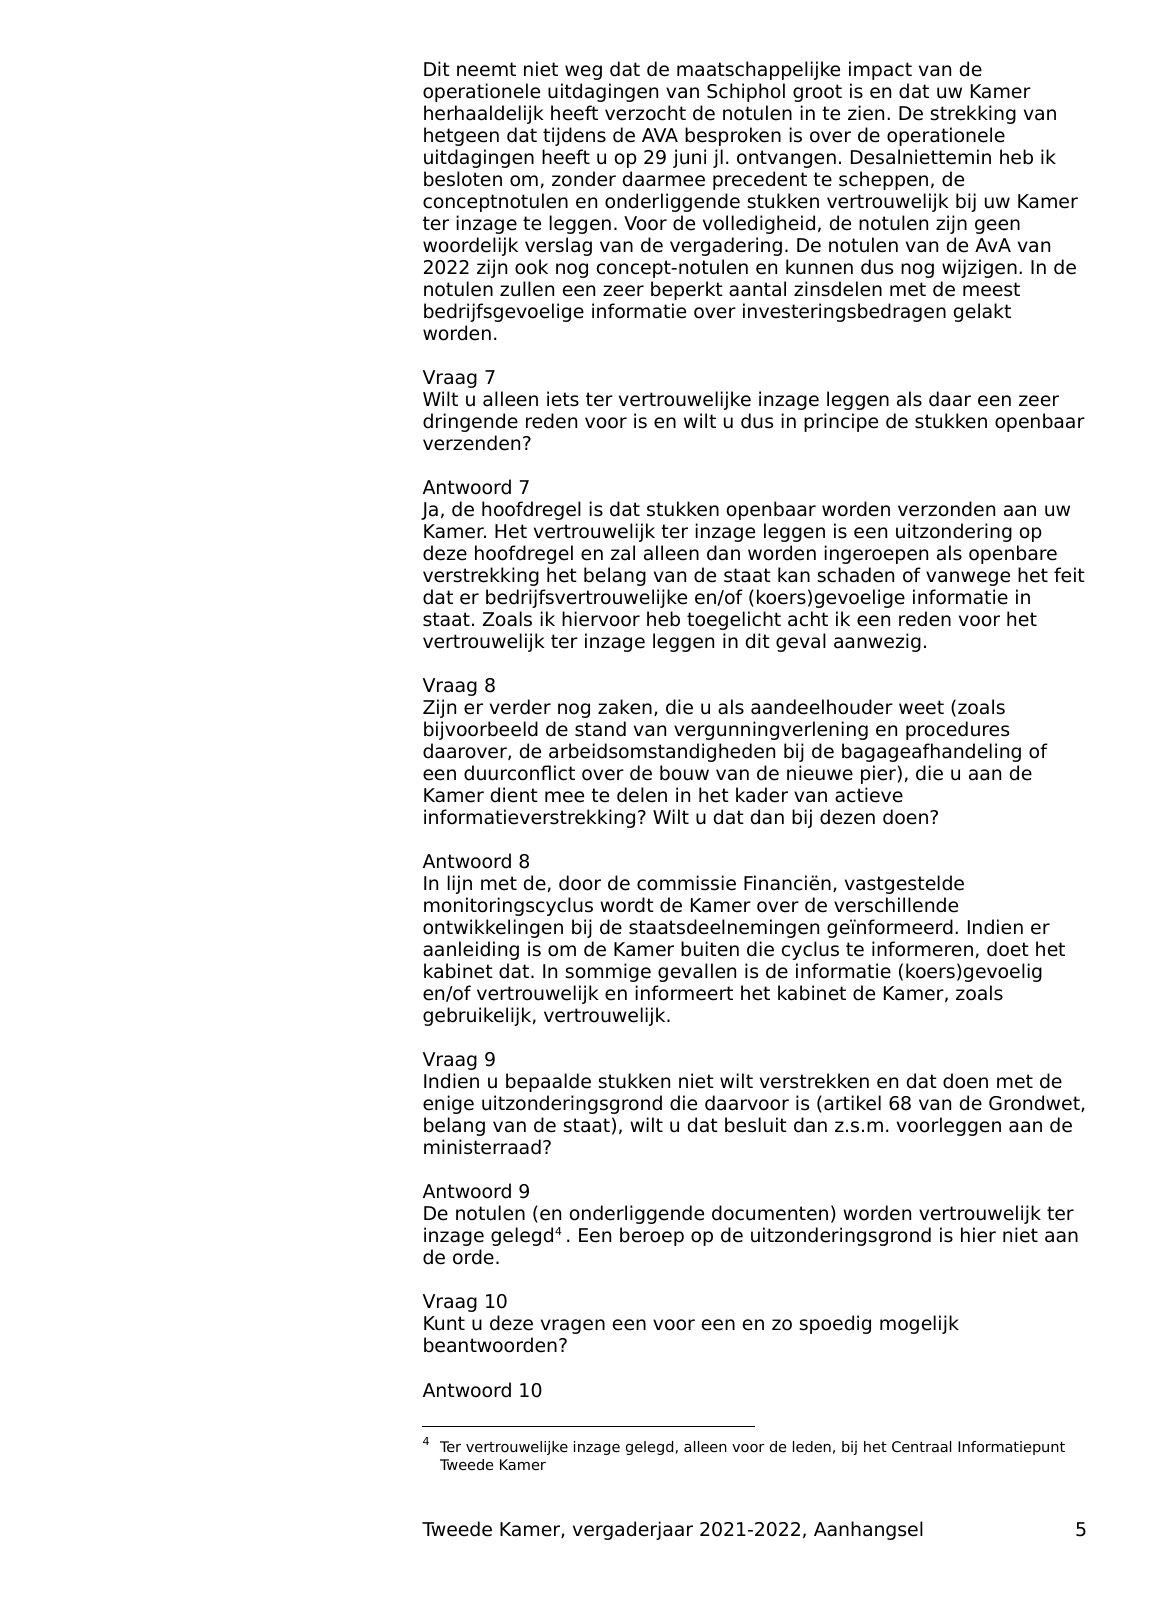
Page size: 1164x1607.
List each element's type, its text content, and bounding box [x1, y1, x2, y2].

text De notulen (en onderliggende documenten) worden vertrouwelijk ter inzage gelegd. Een beroep op de uitzonderingsgrond is hier niet aan de orde. [422, 1203, 1087, 1269]
text Kunt u deze vragen een voor een en zo spoedig mogelijk beantwoorden? [422, 1313, 1087, 1357]
text Antwoord 10 [422, 1379, 1087, 1401]
text Vraag 10 [422, 1291, 1087, 1313]
text Dit neemt niet weg dat de maatschappelijke impact van de operationele uitdagingen van Schiphol groot is en dat uw Kamer herhaaldelijk heeft verzocht de notulen in te zien. De strekking van hetgeen dat tijdens de AVA besproken is over de operationele uitdagingen heeft u op 29 juni jl. ontvangen. Desalniettemin heb ik besloten om, zonder daarmee precedent te scheppen, de conceptnotulen en onderliggende stukken vertrouwelijk bij uw Kamer ter inzage te leggen. Voor de volledigheid, de notulen zijn geen woordelijk verslag van de vergadering. De notulen van de AvA van 2022 zijn ook nog concept-notulen en kunnen dus nog wijzigen. In de notulen zullen een zeer beperkt aantal zinsdelen met de meest bedrijfsgevoelige informatie over investeringsbedragen gelakt worden. [422, 59, 1087, 345]
text Antwoord 7 [422, 477, 1087, 499]
text In lijn met de, door de commissie Financiën, vastgestelde monitoringscyclus wordt de Kamer over de verschillende ontwikkelingen bij de staatsdeelnemingen geïnformeerd. Indien er aanleiding is om de Kamer buiten die cyclus te informeren, doet het kabinet dat. In sommige gevallen is de informatie (koers)gevoelig en/of vertrouwelijk en informeert het kabinet de Kamer, zoals gebruikelijk, vertrouwelijk. [422, 873, 1087, 1027]
text Ja, de hoofdregel is dat stukken openbaar worden verzonden aan uw Kamer. Het vertrouwelijk ter inzage leggen is een uitzondering op deze hoofdregel en zal alleen dan worden ingeroepen als openbare verstrekking het belang van de staat kan schaden of vanwege het feit dat er bedrijfsvertrouwelijke en/of (koers)gevoelige informatie in staat. Zoals ik hiervoor heb toegelicht acht ik een reden voor het vertrouwelijk ter inzage leggen in dit geval aanwezig. [422, 499, 1087, 653]
text Vraag 8 [422, 675, 1087, 697]
text Vraag 7 [422, 367, 1087, 389]
text Zijn er verder nog zaken, die u als aandeelhouder weet (zoals bijvoorbeeld de stand van vergunningverlening en procedures daarover, de arbeidsomstandigheden bij de bagageafhandeling of een duurconflict over de bouw van de nieuwe pier), die u aan de Kamer dient mee te delen in het kader van actieve informatieverstrekking? Wilt u dat dan bij dezen doen? [422, 697, 1087, 829]
text Vraag 9 [422, 1049, 1087, 1071]
text Antwoord 9 [422, 1181, 1087, 1203]
text Wilt u alleen iets ter vertrouwelijke inzage leggen als daar een zeer dringende reden voor is en wilt u dus in principe de stukken openbaar verzenden? [422, 389, 1087, 455]
text Indien u bepaalde stukken niet wilt verstrekken en dat doen met de enige uitzonderingsgrond die daarvoor is (artikel 68 van de Grondwet, belang van de staat), wilt u dat besluit dan z.s.m. voorleggen aan de ministerraad? [422, 1071, 1087, 1159]
text Antwoord 8 [422, 851, 1087, 873]
text Ter vertrouwelijke inzage gelegd, alleen voor de leden, bij het Centraal Informatiepunt Tweede Kamer [422, 1435, 1087, 1474]
